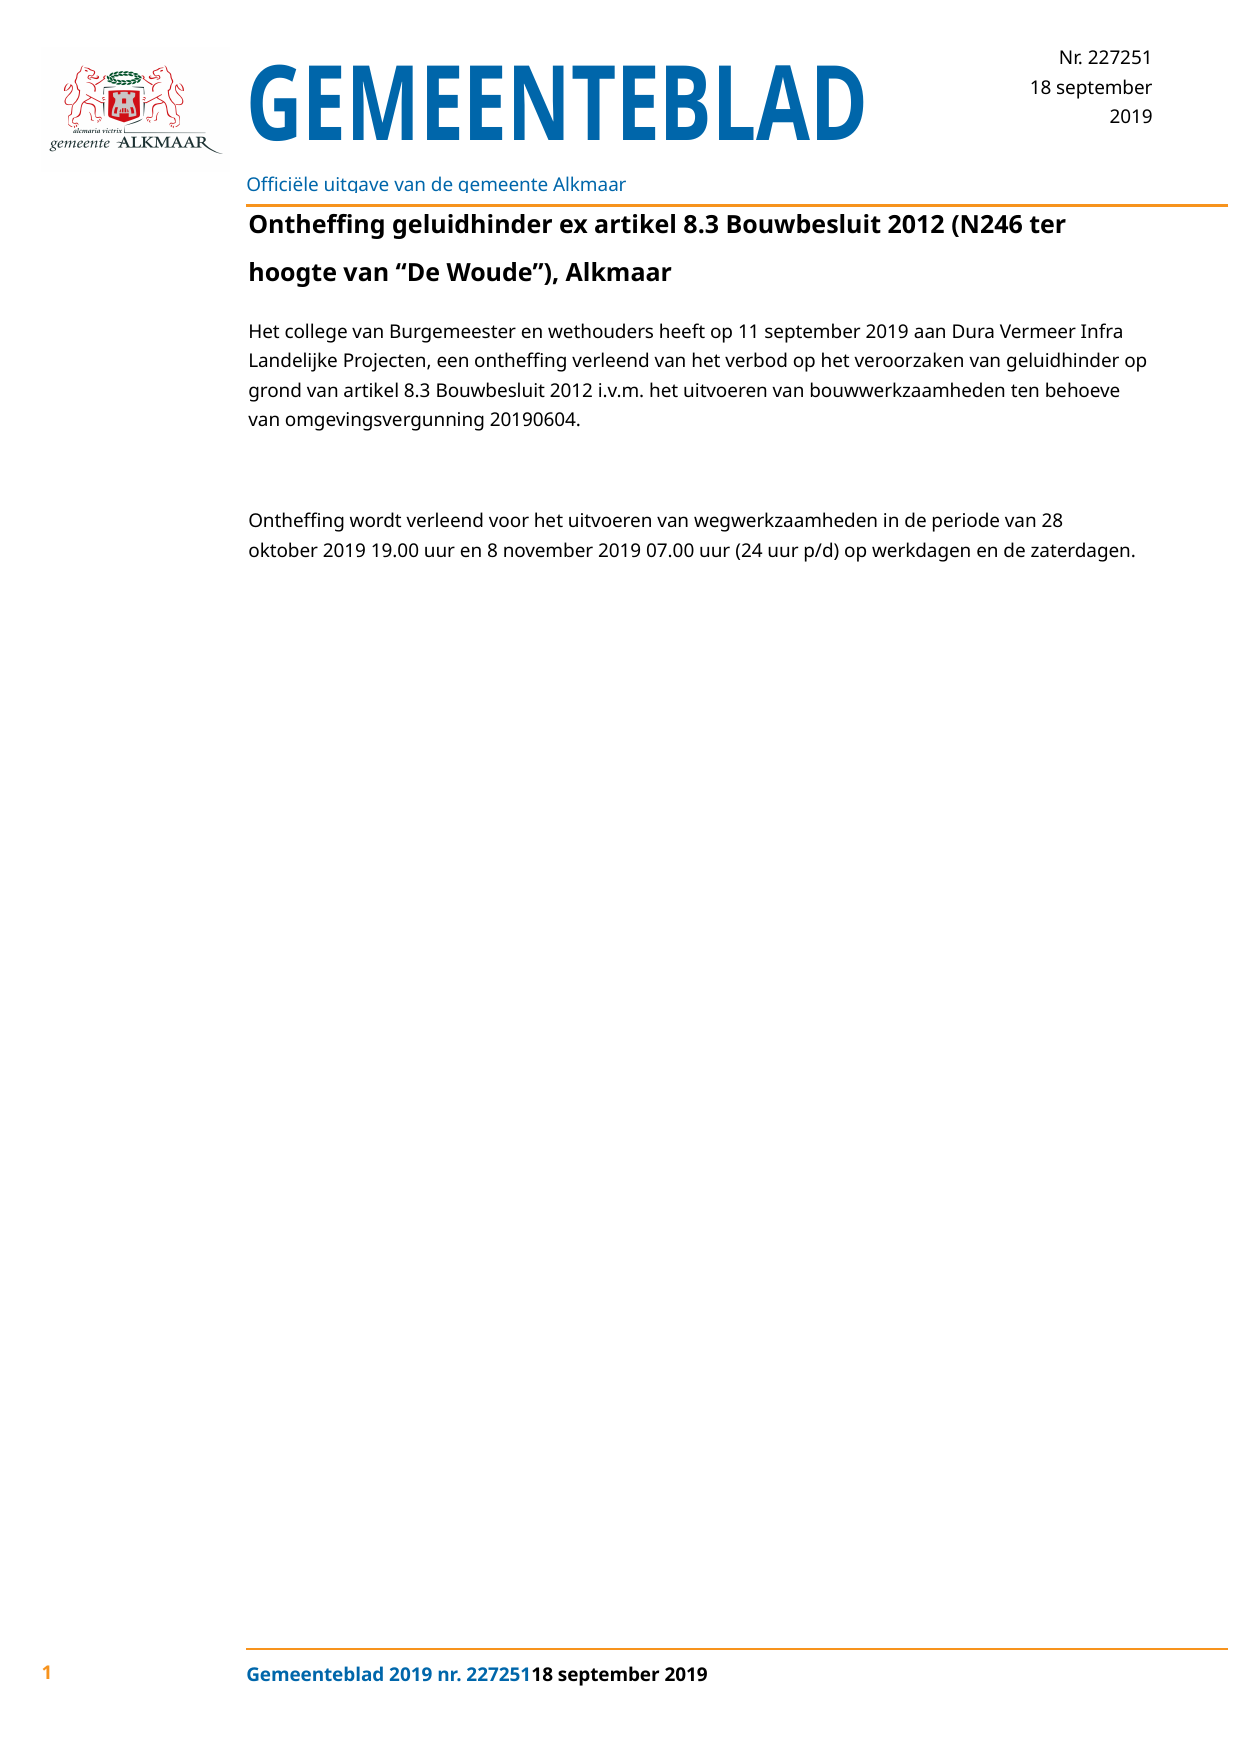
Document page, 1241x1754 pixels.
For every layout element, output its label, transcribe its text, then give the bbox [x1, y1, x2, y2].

text Ontheffing geluidhinder ex artikel 8.3 Bouwbesluit 2012 (N246 ter hoogte van “De Woude”), Alkmaar [248, 207, 1152, 288]
text Ontheffing wordt verleend voor het uitvoeren van wegwerkzaamheden in de periode van 28 oktober 2019 19.00 uur en 8 november 2019 07.00 uur (24 uur p/d) op werkdagen en de zaterdagen. [248, 507, 1152, 563]
picture [41, 47, 231, 172]
text Het college van Burgemeester en wethouders heeft op 11 september 2019 aan Dura Vermeer Infra Landelijke Projecten, een ontheffing verleend van het verbod op het veroorzaken van geluidhinder op grond van artikel 8.3 Bouwbesluit 2012 i.v.m. het uitvoeren van bouwwerkzaamheden ten behoeve van omgevingsvergunning 20190604. [248, 318, 1152, 432]
